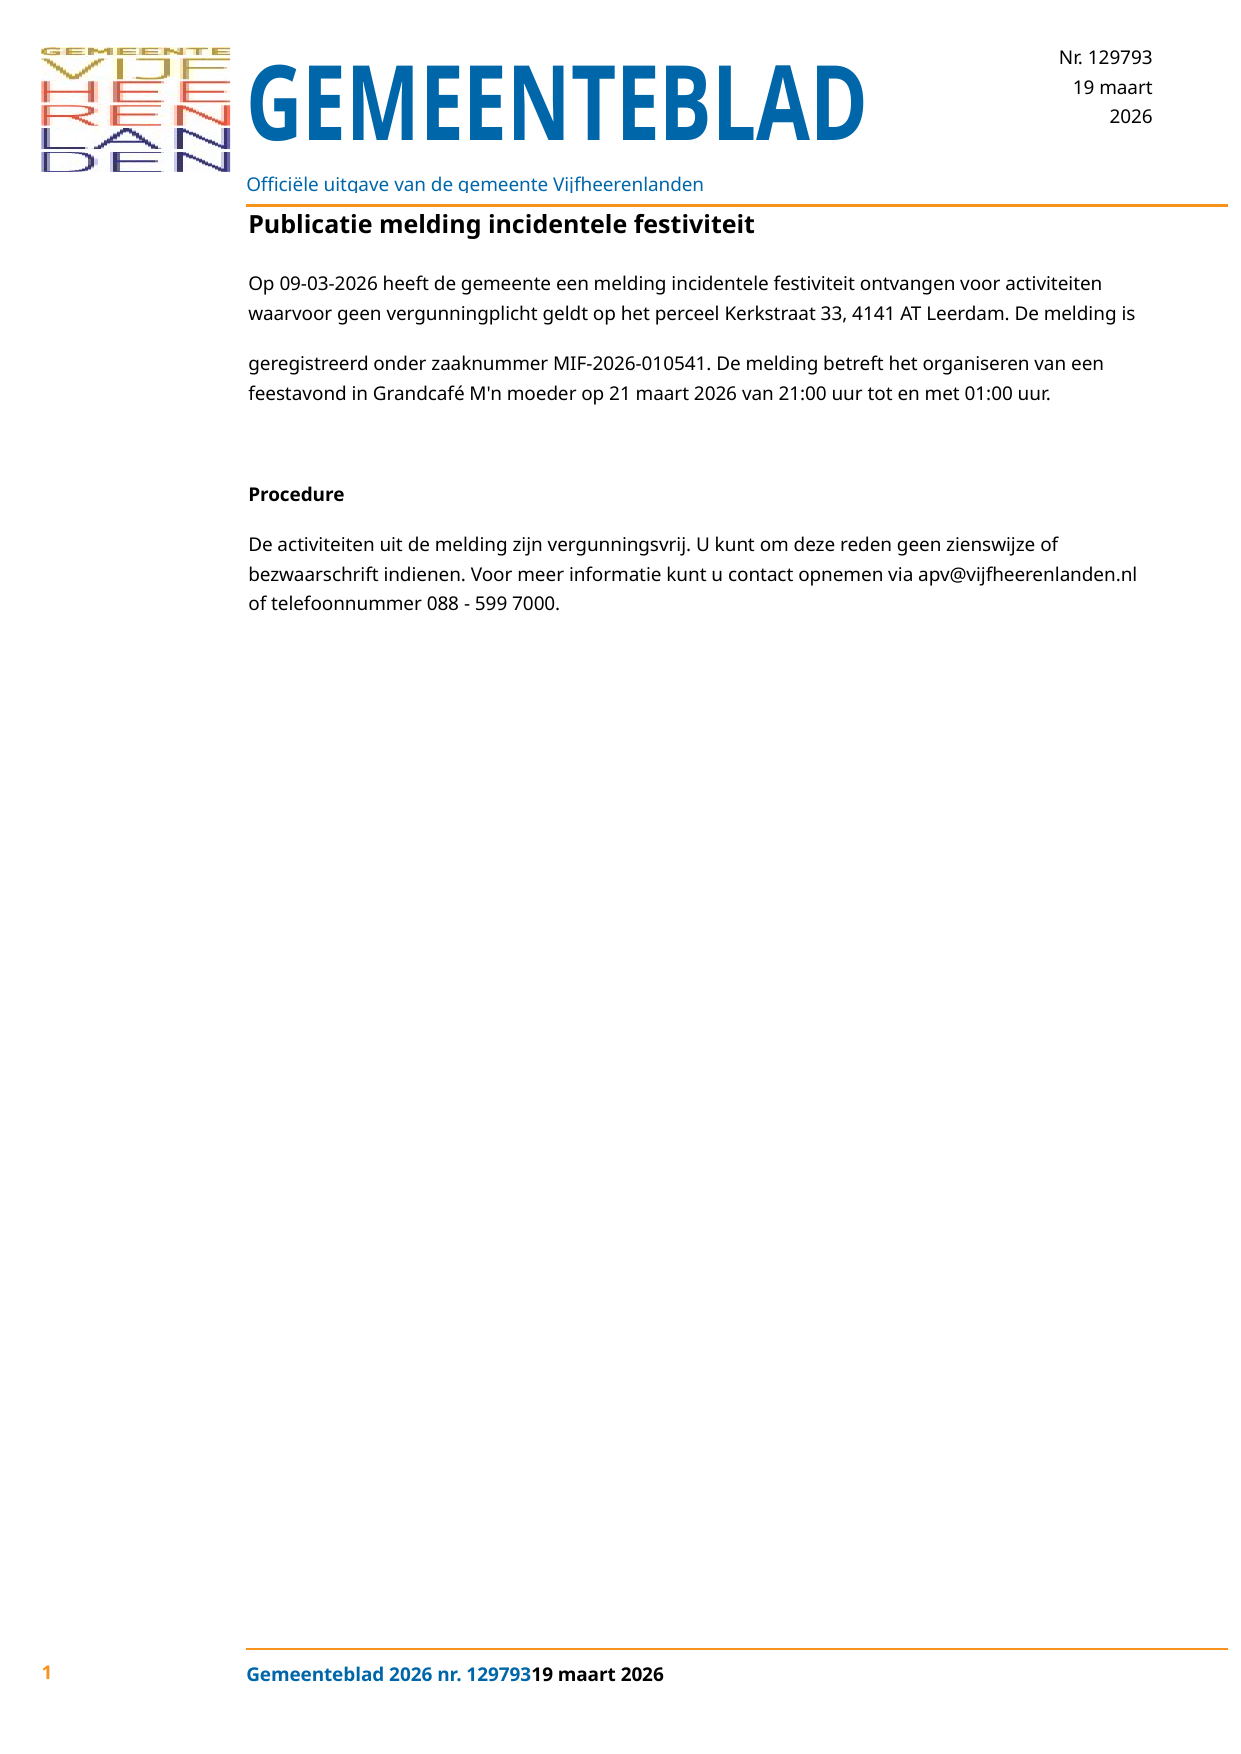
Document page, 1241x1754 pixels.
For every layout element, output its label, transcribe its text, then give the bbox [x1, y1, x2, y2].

text De activiteiten uit de melding zijn vergunningsvrij. U kunt om deze reden geen zienswijze of bezwaarschrift indienen. Voor meer informatie kunt u contact opnemen via apv@vijfheerenlanden.nl of telefoonnummer 088 - 599 7000. [248, 531, 1152, 616]
text geregistreerd onder zaaknummer MIF-2026-010541. De melding betreft het organiseren van een feestavond in Grandcafé M'n moeder op 21 maart 2026 van 21:00 uur tot en met 01:00 uur. [248, 350, 1152, 406]
text Op 09-03-2026 heeft de gemeente een melding incidentele festiviteit ontvangen voor activiteiten waarvoor geen vergunningplicht geldt op het perceel Kerkstraat 33, 4141 AT Leerdam. De melding is [248, 270, 1152, 326]
text Procedure [248, 481, 1152, 506]
text Publicatie melding incidentele festiviteit [248, 207, 1152, 241]
picture [41, 47, 231, 172]
